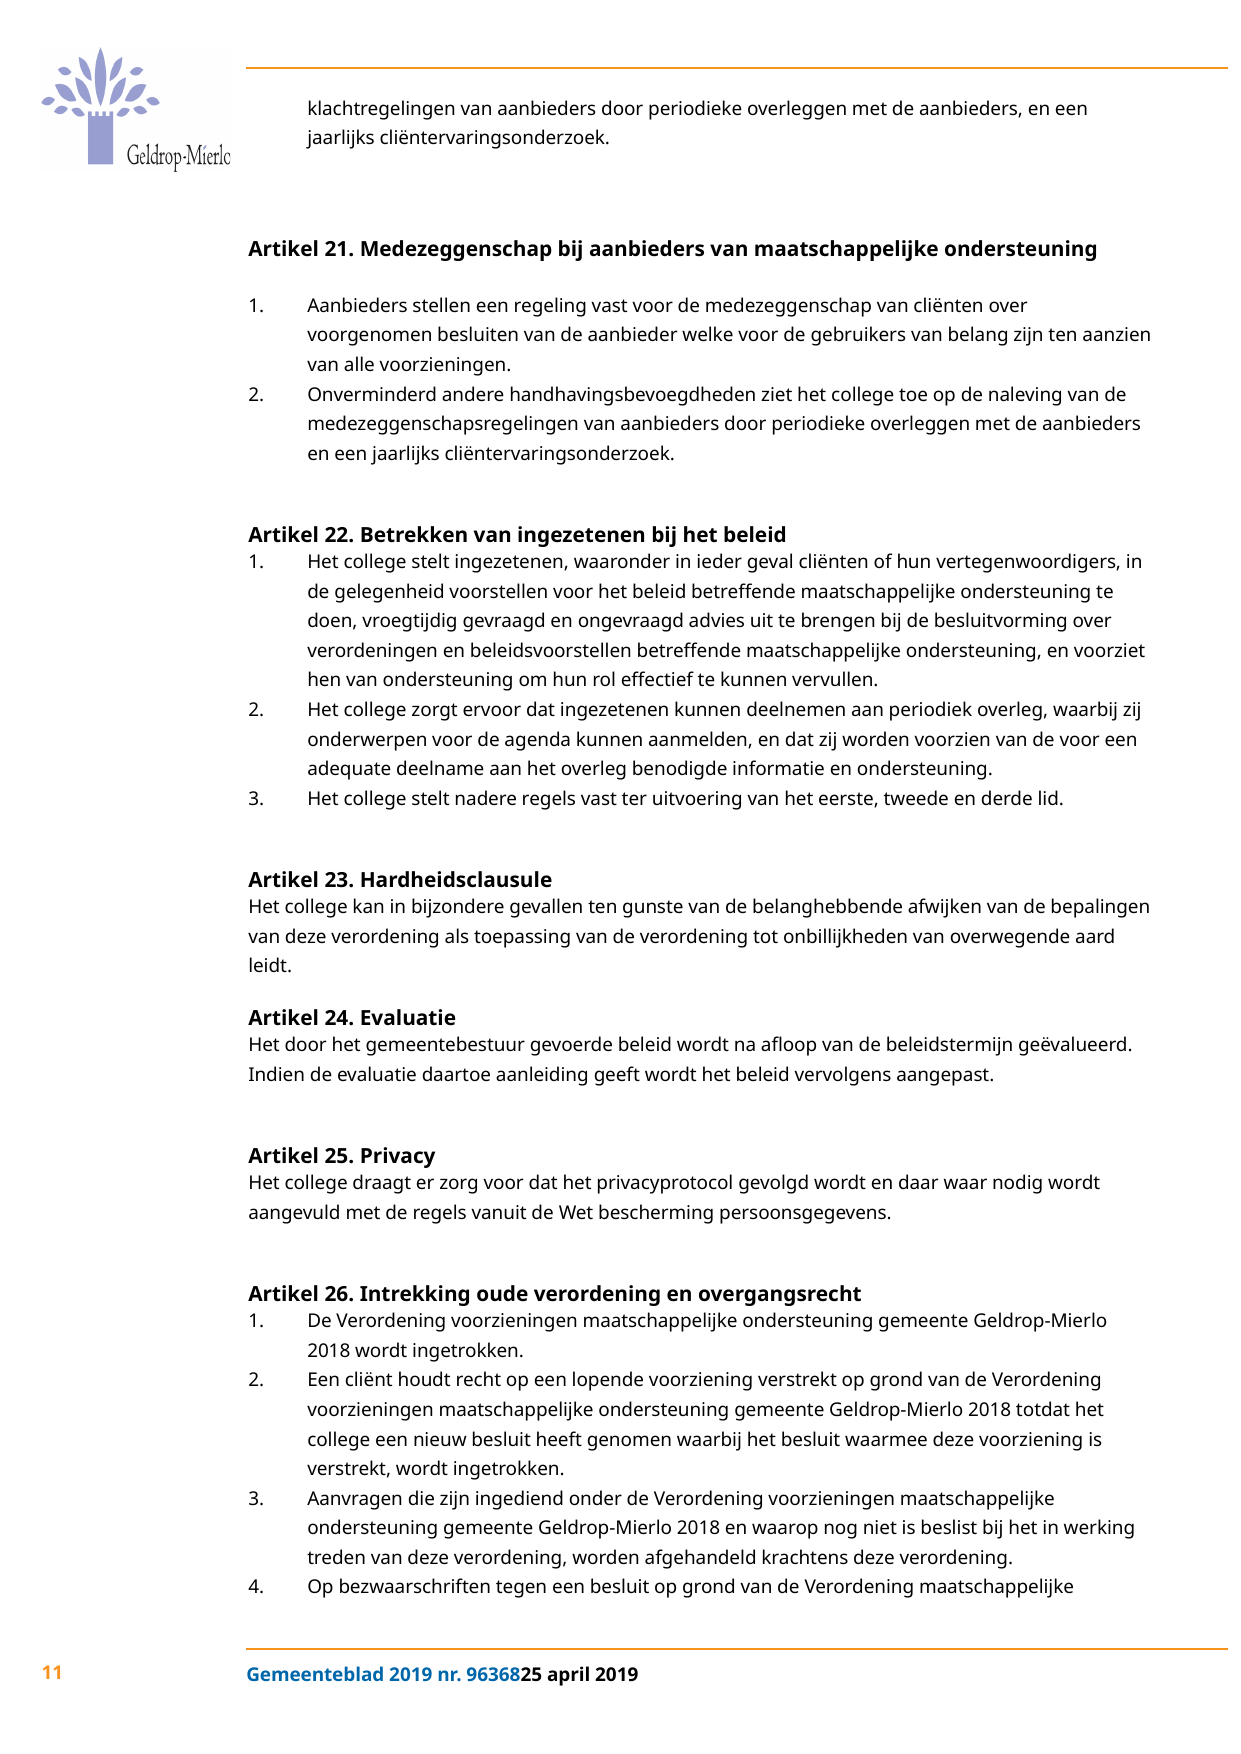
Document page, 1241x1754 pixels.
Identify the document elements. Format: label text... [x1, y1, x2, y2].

list Het college stelt nadere regels vast ter uitvoering van het eerste, tweede en derde lid. [248, 785, 1152, 811]
list Het college zorgt ervoor dat ingezetenen kunnen deelnemen aan periodiek overleg, waarbij zij onderwerpen voor de agenda kunnen aanmelden, en dat zij worden voorzien van de voor een adequate deelname aan het overleg benodigde informatie en ondersteuning. [248, 696, 1152, 781]
text Het college draagt er zorg voor dat het privacyprotocol gevolgd wordt en daar waar nodig wordt aangevuld met de regels vanuit de Wet bescherming persoonsgegevens. [248, 1169, 1152, 1225]
picture [41, 47, 231, 172]
list klachtregelingen van aanbieders door periodieke overleggen met de aanbieders, en een jaarlijks cliëntervaringsonderzoek. [248, 95, 1152, 150]
text Artikel 24. Evaluatie [248, 1003, 1152, 1031]
text Artikel 23. Hardheidsclausule [248, 865, 1152, 893]
list Het college stelt ingezetenen, waaronder in ieder geval cliënten of hun vertegenwoordigers, in de gelegenheid voorstellen voor het beleid betreffende maatschappelijke ondersteuning te doen, vroegtijdig gevraagd en ongevraagd advies uit te brengen bij de besluitvorming over verordeningen en beleidsvoorstellen betreffende maatschappelijke ondersteuning, en voorziet hen van ondersteuning om hun rol effectief te kunnen vervullen. [248, 548, 1152, 692]
text Artikel 22. Betrekken van ingezetenen bij het beleid [248, 520, 1152, 548]
list Onverminderd andere handhavingsbevoegdheden ziet het college toe op de naleving van de medezeggenschapsregelingen van aanbieders door periodieke overleggen met de aanbieders en een jaarlijks cliëntervaringsonderzoek. [248, 381, 1152, 466]
list Aanvragen die zijn ingediend onder de Verordening voorzieningen maatschappelijke ondersteuning gemeente Geldrop-Mierlo 2018 en waarop nog niet is beslist bij het in werking treden van deze verordening, worden afgehandeld krachtens deze verordening. [248, 1485, 1152, 1570]
list Op bezwaarschriften tegen een besluit op grond van de Verordening maatschappelijke [248, 1574, 1152, 1599]
text Het door het gemeentebestuur gevoerde beleid wordt na afloop van de beleidstermijn geëvalueerd. Indien de evaluatie daartoe aanleiding geeft wordt het beleid vervolgens aangepast. [248, 1031, 1152, 1087]
text Het college kan in bijzondere gevallen ten gunste van de belanghebbende afwijken van de bepalingen van deze verordening als toepassing van de verordening tot onbillijkheden van overwegende aard leidt. [248, 893, 1152, 978]
list Aanbieders stellen een regeling vast voor de medezeggenschap van cliënten over voorgenomen besluiten van de aanbieder welke voor de gebruikers van belang zijn ten aanzien van alle voorzieningen. [248, 292, 1152, 377]
list Een cliënt houdt recht op een lopende voorziening verstrekt op grond van de Verordening voorzieningen maatschappelijke ondersteuning gemeente Geldrop-Mierlo 2018 totdat het college een nieuw besluit heeft genomen waarbij het besluit waarmee deze voorziening is verstrekt, wordt ingetrokken. [248, 1367, 1152, 1481]
text Artikel 25. Privacy [248, 1141, 1152, 1169]
list De Verordening voorzieningen maatschappelijke ondersteuning gemeente Geldrop-Mierlo 2018 wordt ingetrokken. [248, 1307, 1152, 1363]
text Artikel 26. Intrekking oude verordening en overgangsrecht [248, 1279, 1152, 1307]
text Artikel 21. Medezeggenschap bij aanbieders van maatschappelijke ondersteuning [248, 234, 1152, 262]
